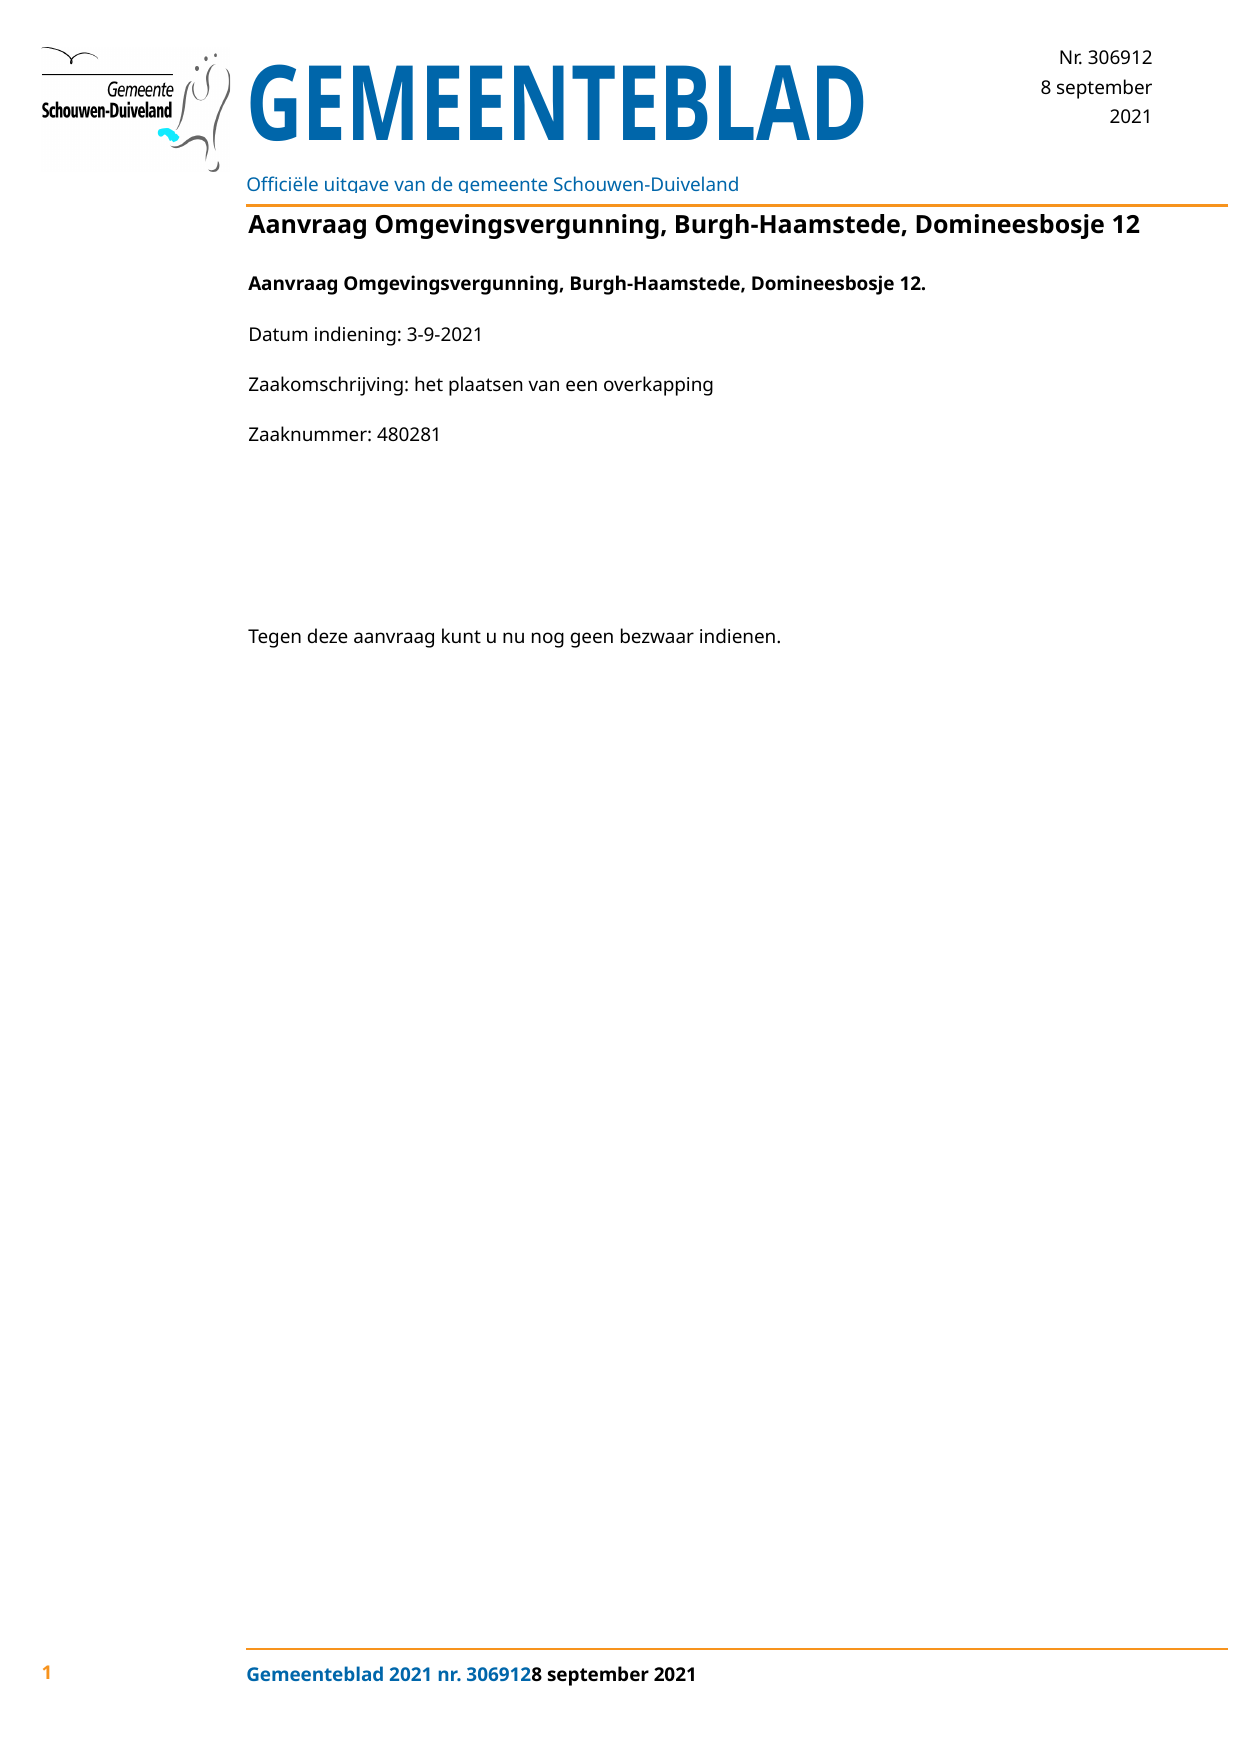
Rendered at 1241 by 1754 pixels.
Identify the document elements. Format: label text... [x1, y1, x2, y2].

text Zaaknummer: 480281 [248, 422, 1152, 447]
picture [41, 47, 231, 172]
text Zaakomschrijving: het plaatsen van een overkapping [248, 371, 1152, 397]
text Aanvraag Omgevingsvergunning, Burgh-Haamstede, Domineesbosje 12 [248, 207, 1152, 241]
text Datum indiening: 3-9-2021 [248, 321, 1152, 346]
text Tegen deze aanvraag kunt u nu nog geen bezwaar indienen. [248, 623, 1152, 649]
text Aanvraag Omgevingsvergunning, Burgh-Haamstede, Domineesbosje 12. [248, 270, 1152, 296]
